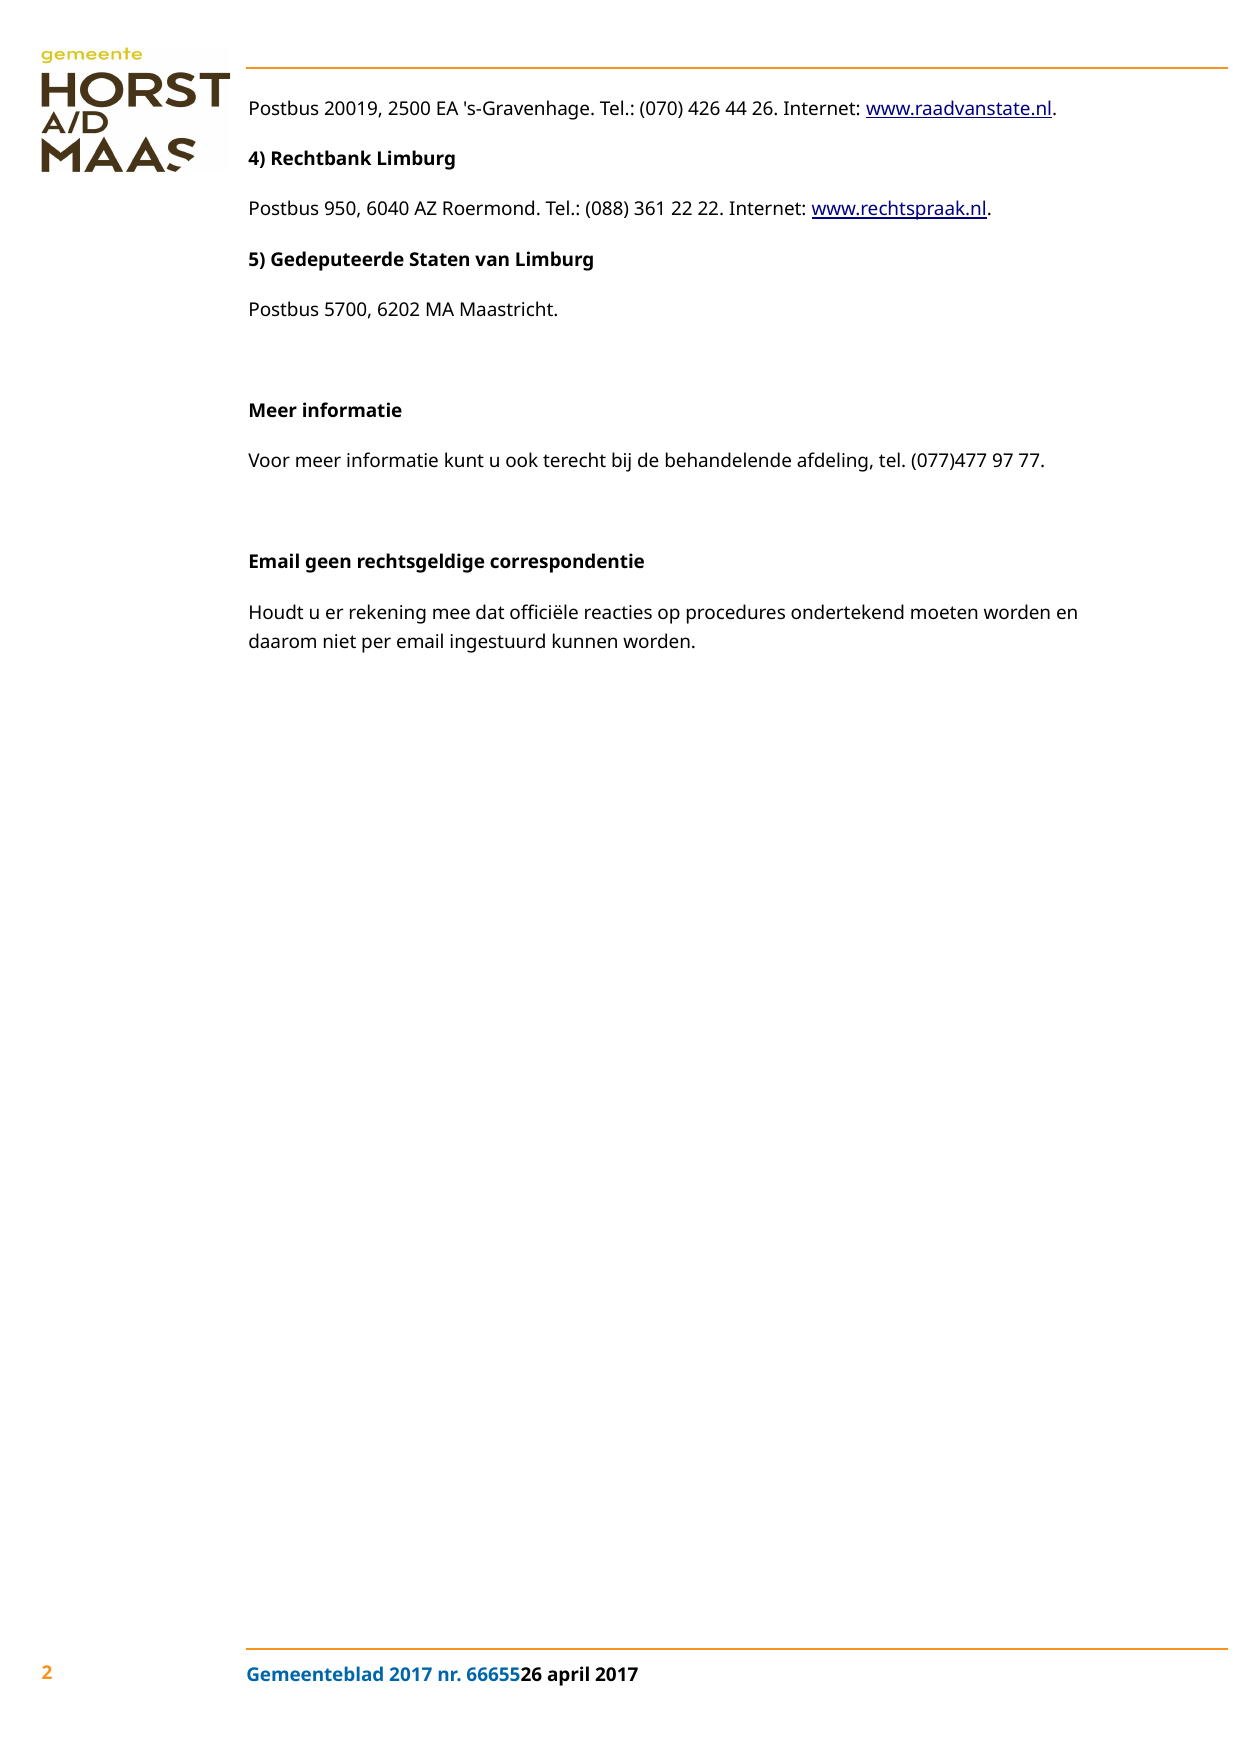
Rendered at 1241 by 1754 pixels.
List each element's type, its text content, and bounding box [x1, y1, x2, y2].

picture [41, 47, 231, 172]
text Meer informatie [248, 397, 1152, 423]
text 4) Rechtbank Limburg [248, 145, 1152, 171]
text Postbus 950, 6040 AZ Roermond. Tel.: (088) 361 22 22. Internet: www.rechtspraak.nl. [248, 196, 1152, 221]
text Email geen rechtsgeldige correspondentie [248, 548, 1152, 574]
text Postbus 20019, 2500 EA 's-Gravenhage. Tel.: (070) 426 44 26. Internet: www.raadvanstate.nl. [248, 95, 1152, 121]
text Postbus 5700, 6202 MA Maastricht. [248, 296, 1152, 322]
text Voor meer informatie kunt u ook terecht bij de behandelende afdeling, tel. (077)477 97 77. [248, 448, 1152, 473]
text 5) Gedeputeerde Staten van Limburg [248, 246, 1152, 272]
text Houdt u er rekening mee dat officiële reacties op procedures ondertekend moeten worden en daarom niet per email ingestuurd kunnen worden. [248, 599, 1152, 654]
